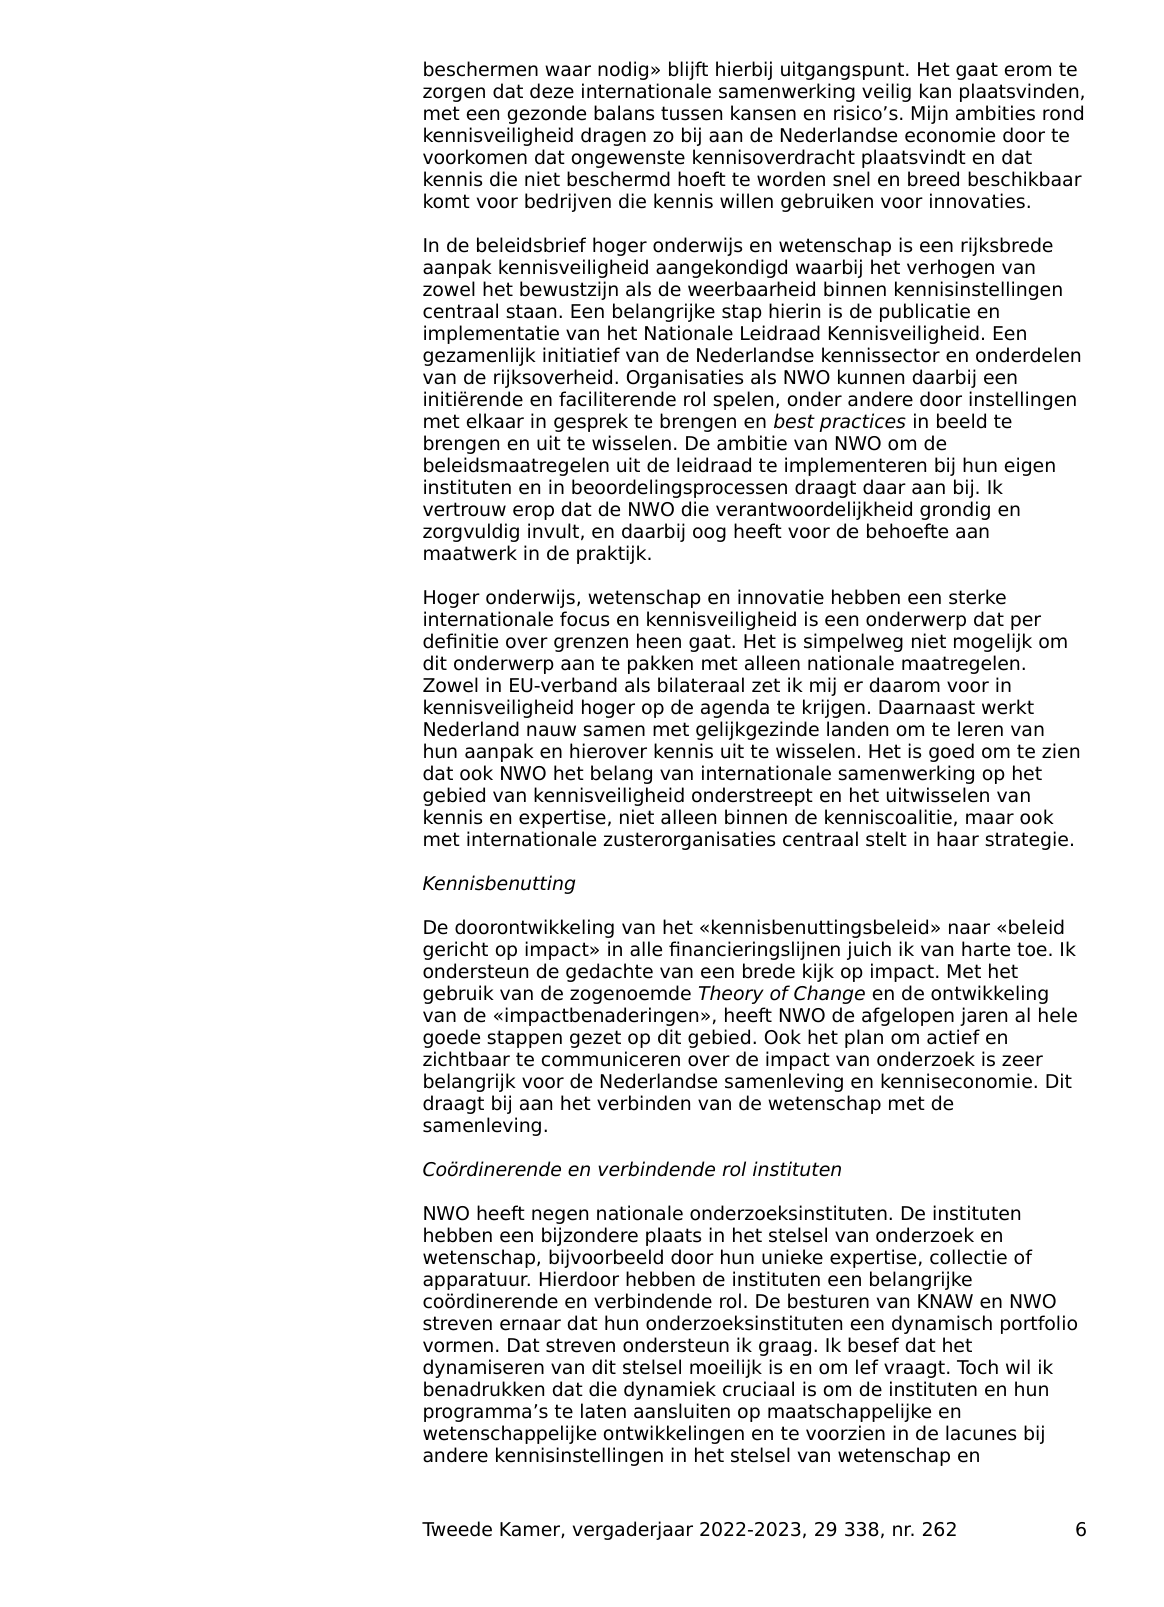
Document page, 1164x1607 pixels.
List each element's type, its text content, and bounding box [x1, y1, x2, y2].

text beschermen waar nodig» blijft hierbij uitgangspunt. Het gaat erom te zorgen dat deze internationale samenwerking veilig kan plaatsvinden, met een gezonde balans tussen kansen en risico’s. Mijn ambities rond kennisveiligheid dragen zo bij aan de Nederlandse economie door te voorkomen dat ongewenste kennisoverdracht plaatsvindt en dat kennis die niet beschermd hoeft te worden snel en breed beschikbaar komt voor bedrijven die kennis willen gebruiken voor innovaties. [422, 59, 1087, 213]
subtitle Coördinerende en verbindende rol instituten [422, 1159, 1087, 1181]
subtitle Kennisbenutting [422, 873, 1087, 895]
text NWO heeft negen nationale onderzoeksinstituten. De instituten hebben een bijzondere plaats in het stelsel van onderzoek en wetenschap, bijvoorbeeld door hun unieke expertise, collectie of apparatuur. Hierdoor hebben de instituten een belangrijke coördinerende en verbindende rol. De besturen van KNAW en NWO streven ernaar dat hun onderzoeksinstituten een dynamisch portfolio vormen. Dat streven ondersteun ik graag. Ik besef dat het dynamiseren van dit stelsel moeilijk is en om lef vraagt. Toch wil ik benadrukken dat die dynamiek cruciaal is om de instituten en hun programma’s te laten aansluiten op maatschappelijke en wetenschappelijke ontwikkelingen en te voorzien in de lacunes bij andere kennisinstellingen in het stelsel van wetenschap en [422, 1203, 1087, 1467]
text Hoger onderwijs, wetenschap en innovatie hebben een sterke internationale focus en kennisveiligheid is een onderwerp dat per definitie over grenzen heen gaat. Het is simpelweg niet mogelijk om dit onderwerp aan te pakken met alleen nationale maatregelen. Zowel in EU-verband als bilateraal zet ik mij er daarom voor in kennisveiligheid hoger op de agenda te krijgen. Daarnaast werkt Nederland nauw samen met gelijkgezinde landen om te leren van hun aanpak en hierover kennis uit te wisselen. Het is goed om te zien dat ook NWO het belang van internationale samenwerking op het gebied van kennisveiligheid onderstreept en het uitwisselen van kennis en expertise, niet alleen binnen de kenniscoalitie, maar ook met internationale zusterorganisaties centraal stelt in haar strategie. [422, 587, 1087, 851]
text In de beleidsbrief hoger onderwijs en wetenschap is een rijksbrede aanpak kennisveiligheid aangekondigd waarbij het verhogen van zowel het bewustzijn als de weerbaarheid binnen kennisinstellingen centraal staan. Een belangrijke stap hierin is de publicatie en implementatie van het Nationale Leidraad Kennisveiligheid. Een gezamenlijk initiatief van de Nederlandse kennissector en onderdelen van de rijksoverheid. Organisaties als NWO kunnen daarbij een initiërende en faciliterende rol spelen, onder andere door instellingen met elkaar in gesprek te brengen en best practices in beeld te brengen en uit te wisselen. De ambitie van NWO om de beleidsmaatregelen uit de leidraad te implementeren bij hun eigen instituten en in beoordelingsprocessen draagt daar aan bij. Ik vertrouw erop dat de NWO die verantwoordelijkheid grondig en zorgvuldig invult, en daarbij oog heeft voor de behoefte aan maatwerk in de praktijk. [422, 235, 1087, 565]
text De doorontwikkeling van het «kennisbenuttingsbeleid» naar «beleid gericht op impact» in alle financieringslijnen juich ik van harte toe. Ik ondersteun de gedachte van een brede kijk op impact. Met het gebruik van de zogenoemde Theory of Change en de ontwikkeling van de «impactbenaderingen», heeft NWO de afgelopen jaren al hele goede stappen gezet op dit gebied. Ook het plan om actief en zichtbaar te communiceren over de impact van onderzoek is zeer belangrijk voor de Nederlandse samenleving en kenniseconomie. Dit draagt bij aan het verbinden van de wetenschap met de samenleving. [422, 917, 1087, 1137]
